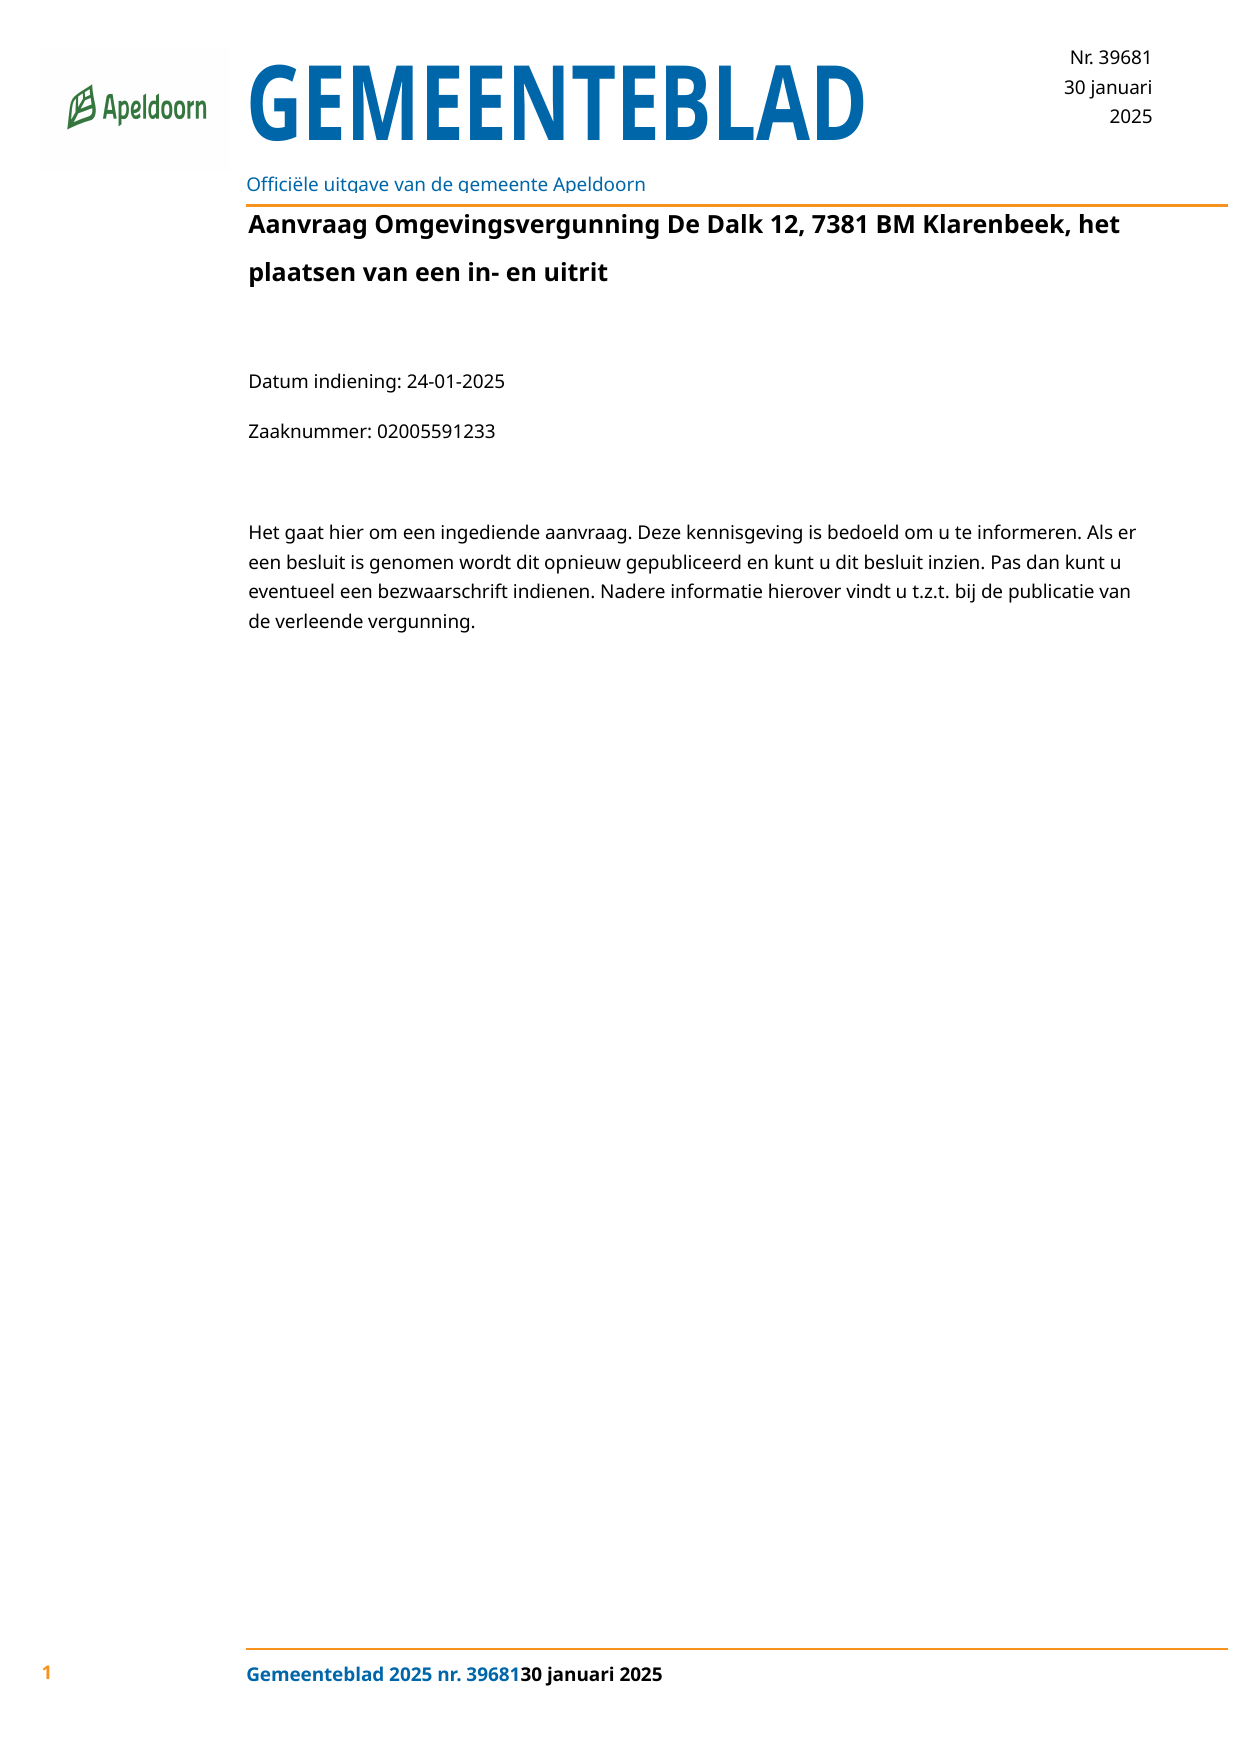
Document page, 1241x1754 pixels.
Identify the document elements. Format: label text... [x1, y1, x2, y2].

text Het gaat hier om een ingediende aanvraag. Deze kennisgeving is bedoeld om u te informeren. Als er een besluit is genomen wordt dit opnieuw gepubliceerd en kunt u dit besluit inzien. Pas dan kunt u eventueel een bezwaarschrift indienen. Nadere informatie hierover vindt u t.z.t. bij de publicatie van de verleende vergunning. [248, 519, 1152, 634]
text Aanvraag Omgevingsvergunning De Dalk 12, 7381 BM Klarenbeek, het plaatsen van een in- en uitrit [248, 207, 1152, 288]
picture [41, 47, 231, 172]
text Datum indiening: 24-01-2025 [248, 368, 1152, 394]
text Zaaknummer: 02005591233 [248, 419, 1152, 444]
